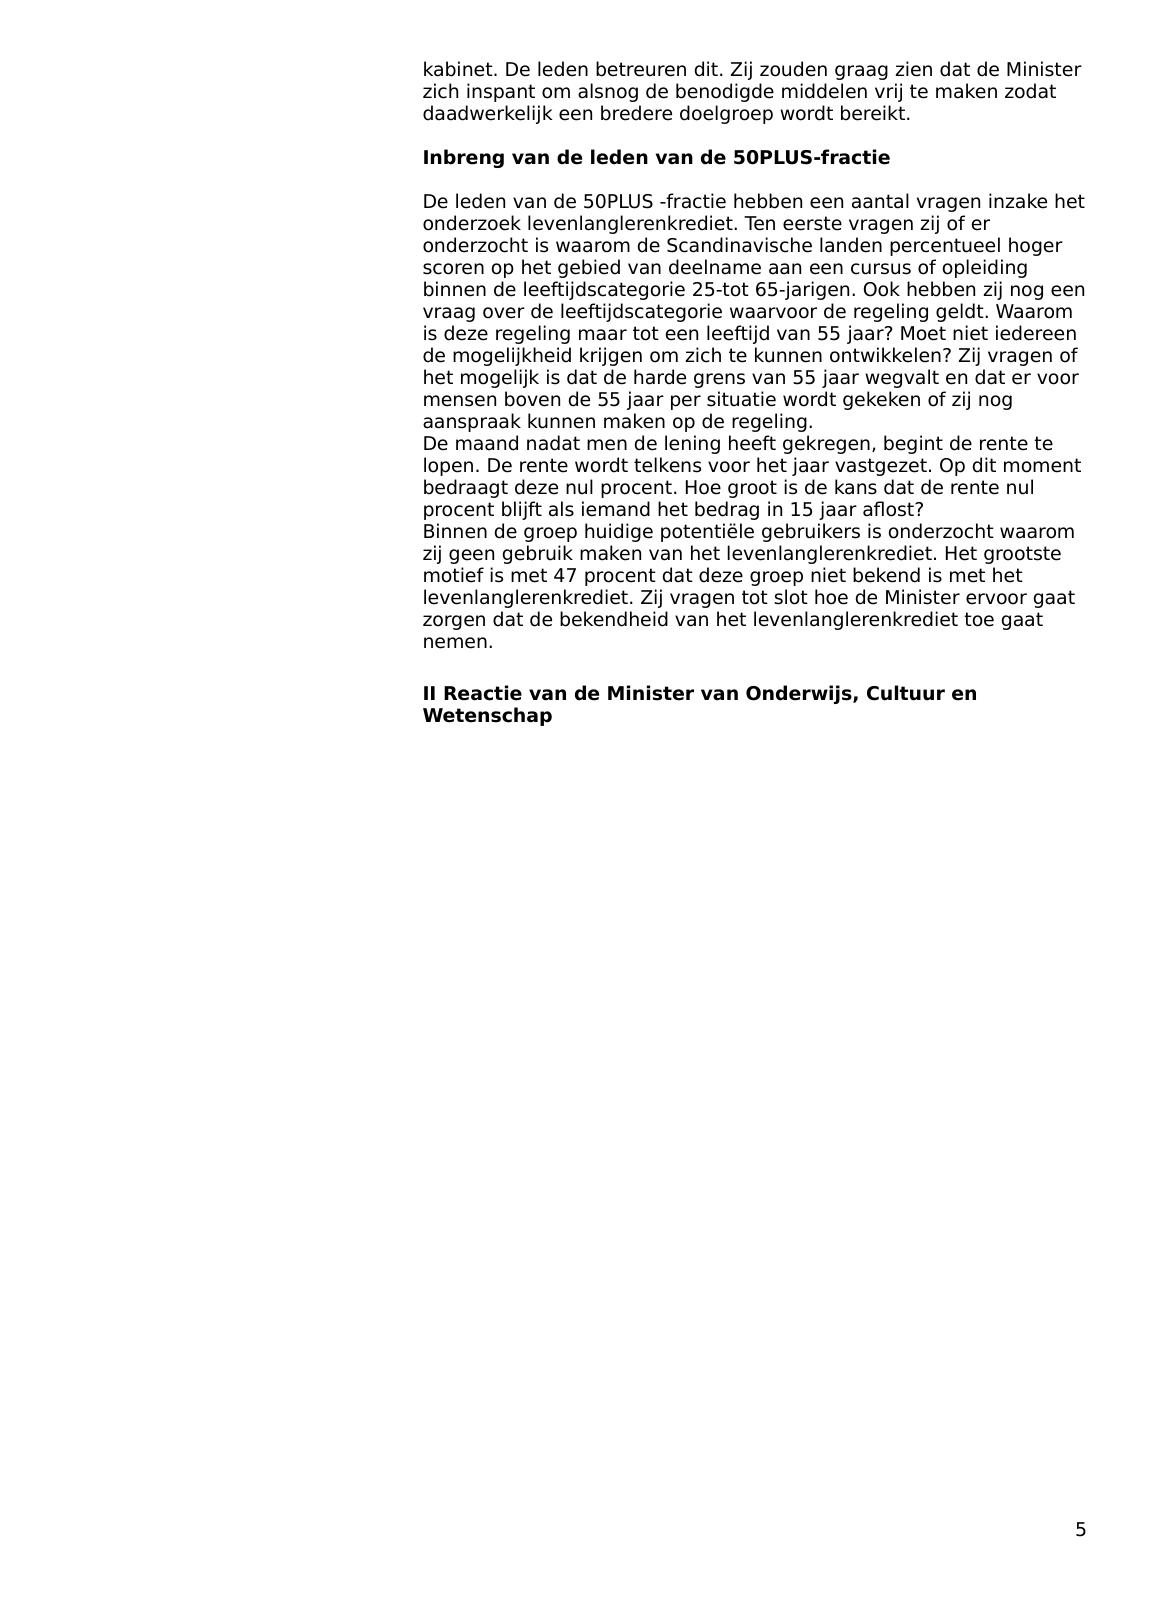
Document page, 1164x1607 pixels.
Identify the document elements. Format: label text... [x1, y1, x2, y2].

subtitle II Reactie van de Minister van Onderwijs, Cultuur en Wetenschap [422, 683, 1087, 727]
subtitle Inbreng van de leden van de 50PLUS-fractie [422, 147, 1087, 169]
text De leden van de 50PLUS -fractie hebben een aantal vragen inzake het onderzoek levenlanglerenkrediet. Ten eerste vragen zij of er onderzocht is waarom de Scandinavische landen percentueel hoger scoren op het gebied van deelname aan een cursus of opleiding binnen de leeftijdscategorie 25-tot 65-jarigen. Ook hebben zij nog een vraag over de leeftijdscategorie waarvoor de regeling geldt. Waarom is deze regeling maar tot een leeftijd van 55 jaar? Moet niet iedereen de mogelijkheid krijgen om zich te kunnen ontwikkelen? Zij vragen of het mogelijk is dat de harde grens van 55 jaar wegvalt en dat er voor mensen boven de 55 jaar per situatie wordt gekeken of zij nog aanspraak kunnen maken op de regeling. [422, 191, 1087, 433]
text De maand nadat men de lening heeft gekregen, begint de rente te lopen. De rente wordt telkens voor het jaar vastgezet. Op dit moment bedraagt deze nul procent. Hoe groot is de kans dat de rente nul procent blijft als iemand het bedrag in 15 jaar aflost? [422, 433, 1087, 521]
text Binnen de groep huidige potentiële gebruikers is onderzocht waarom zij geen gebruik maken van het levenlanglerenkrediet. Het grootste motief is met 47 procent dat deze groep niet bekend is met het levenlanglerenkrediet. Zij vragen tot slot hoe de Minister ervoor gaat zorgen dat de bekendheid van het levenlanglerenkrediet toe gaat nemen. [422, 521, 1087, 653]
text kabinet. De leden betreuren dit. Zij zouden graag zien dat de Minister zich inspant om alsnog de benodigde middelen vrij te maken zodat daadwerkelijk een bredere doelgroep wordt bereikt. [422, 59, 1087, 125]
